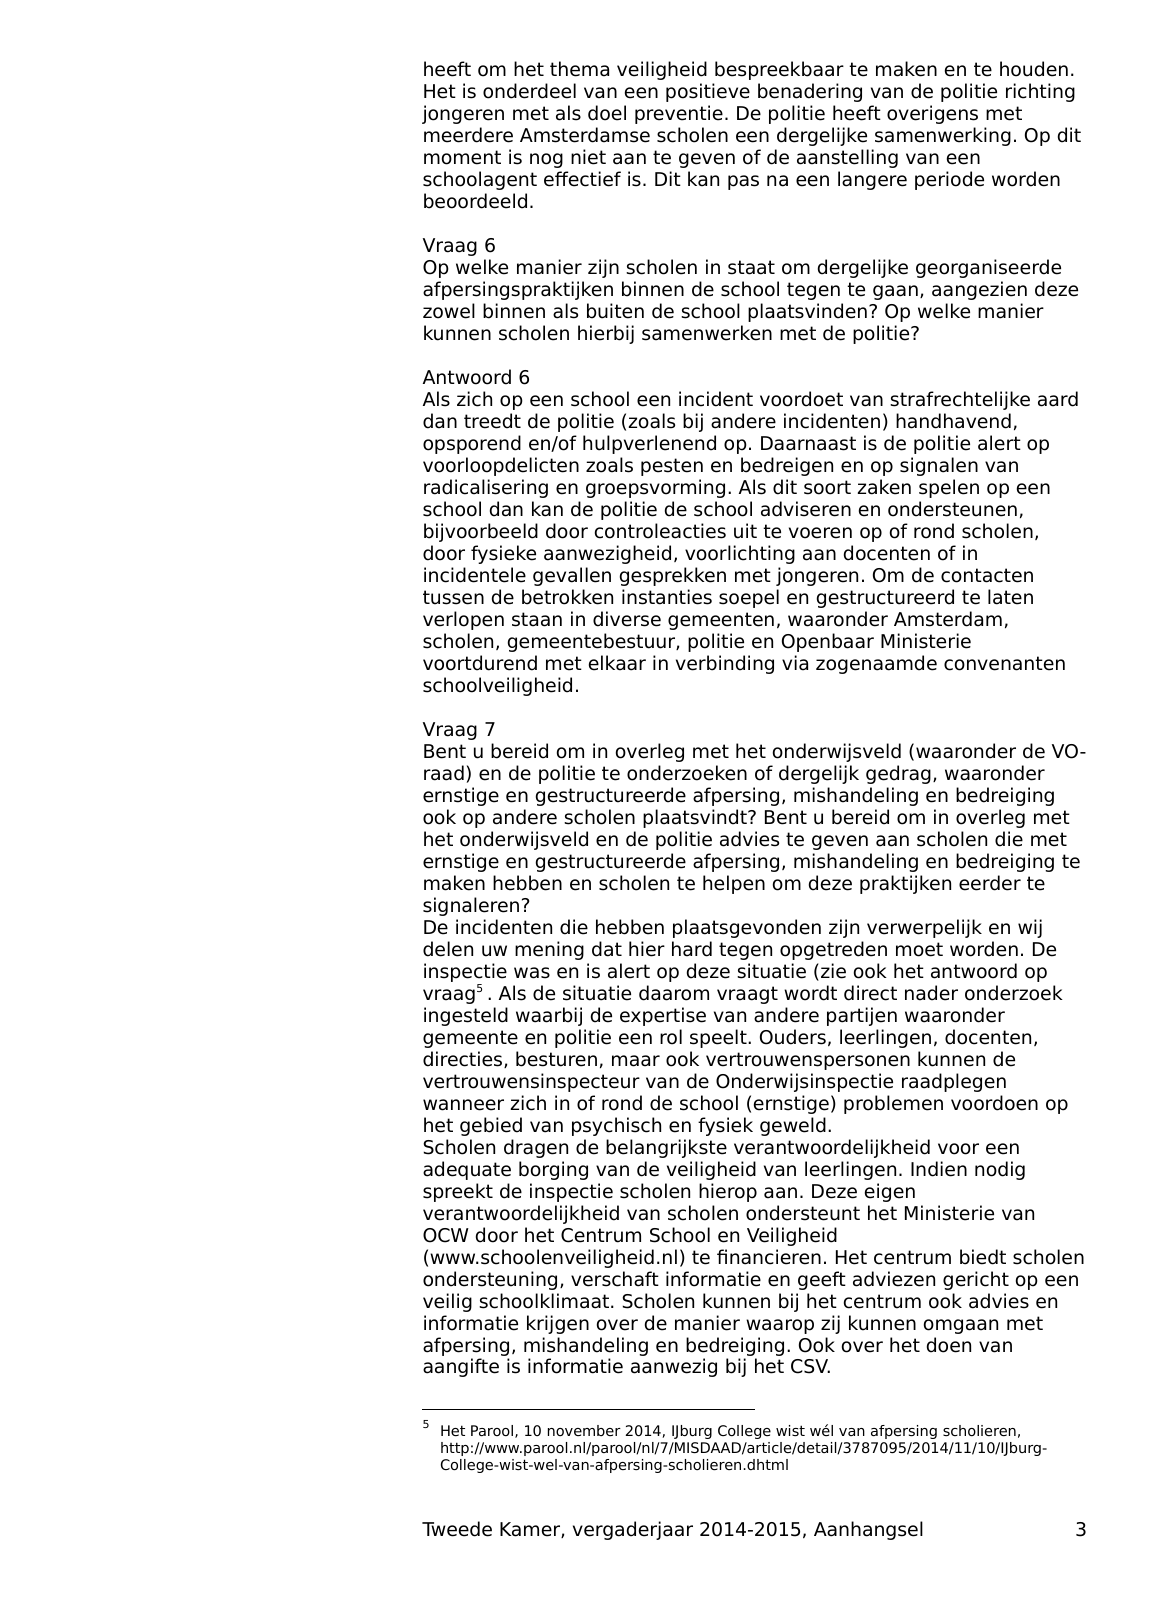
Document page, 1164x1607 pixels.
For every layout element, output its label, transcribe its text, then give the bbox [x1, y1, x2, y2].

text Op welke manier zijn scholen in staat om dergelijke georganiseerde afpersingspraktijken binnen de school tegen te gaan, aangezien deze zowel binnen als buiten de school plaatsvinden? Op welke manier kunnen scholen hierbij samenwerken met de politie? [422, 257, 1087, 345]
text Het Parool, 10 november 2014, IJburg College wist wél van afpersing scholieren, http://www.parool.nl/parool/nl/7/MISDAAD/article/detail/3787095/2014/11/10/IJburg-College-wist-wel-van-afpersing-scholieren.dhtml [422, 1418, 1087, 1474]
text heeft om het thema veiligheid bespreekbaar te maken en te houden. Het is onderdeel van een positieve benadering van de politie richting jongeren met als doel preventie. De politie heeft overigens met meerdere Amsterdamse scholen een dergelijke samenwerking. Op dit moment is nog niet aan te geven of de aanstelling van een schoolagent effectief is. Dit kan pas na een langere periode worden beoordeeld. [422, 59, 1087, 213]
text Antwoord 6 [422, 367, 1087, 389]
text Bent u bereid om in overleg met het onderwijsveld (waaronder de VO-raad) en de politie te onderzoeken of dergelijk gedrag, waaronder ernstige en gestructureerde afpersing, mishandeling en bedreiging ook op andere scholen plaatsvindt? Bent u bereid om in overleg met het onderwijsveld en de politie advies te geven aan scholen die met ernstige en gestructureerde afpersing, mishandeling en bedreiging te maken hebben en scholen te helpen om deze praktijken eerder te signaleren? [422, 741, 1087, 917]
text Vraag 7 [422, 719, 1087, 741]
text De incidenten die hebben plaatsgevonden zijn verwerpelijk en wij delen uw mening dat hier hard tegen opgetreden moet worden. De inspectie was en is alert op deze situatie (zie ook het antwoord op vraag. Als de situatie daarom vraagt wordt direct nader onderzoek ingesteld waarbij de expertise van andere partijen waaronder gemeente en politie een rol speelt. Ouders, leerlingen, docenten, directies, besturen, maar ook vertrouwenspersonen kunnen de vertrouwensinspecteur van de Onderwijsinspectie raadplegen wanneer zich in of rond de school (ernstige) problemen voordoen op het gebied van psychisch en fysiek geweld. [422, 917, 1087, 1137]
text Als zich op een school een incident voordoet van strafrechtelijke aard dan treedt de politie (zoals bij andere incidenten) handhavend, opsporend en/of hulpverlenend op. Daarnaast is de politie alert op voorloopdelicten zoals pesten en bedreigen en op signalen van radicalisering en groepsvorming. Als dit soort zaken spelen op een school dan kan de politie de school adviseren en ondersteunen, bijvoorbeeld door controleacties uit te voeren op of rond scholen, door fysieke aanwezigheid, voorlichting aan docenten of in incidentele gevallen gesprekken met jongeren. Om de contacten tussen de betrokken instanties soepel en gestructureerd te laten verlopen staan in diverse gemeenten, waaronder Amsterdam, scholen, gemeentebestuur, politie en Openbaar Ministerie voortdurend met elkaar in verbinding via zogenaamde convenanten schoolveiligheid. [422, 389, 1087, 697]
text Vraag 6 [422, 235, 1087, 257]
text Scholen dragen de belangrijkste verantwoordelijkheid voor een adequate borging van de veiligheid van leerlingen. Indien nodig spreekt de inspectie scholen hierop aan. Deze eigen verantwoordelijkheid van scholen ondersteunt het Ministerie van OCW door het Centrum School en Veiligheid (www.schoolenveiligheid.nl) te financieren. Het centrum biedt scholen ondersteuning, verschaft informatie en geeft adviezen gericht op een veilig schoolklimaat. Scholen kunnen bij het centrum ook advies en informatie krijgen over de manier waarop zij kunnen omgaan met afpersing, mishandeling en bedreiging. Ook over het doen van aangifte is informatie aanwezig bij het CSV. [422, 1137, 1087, 1378]
